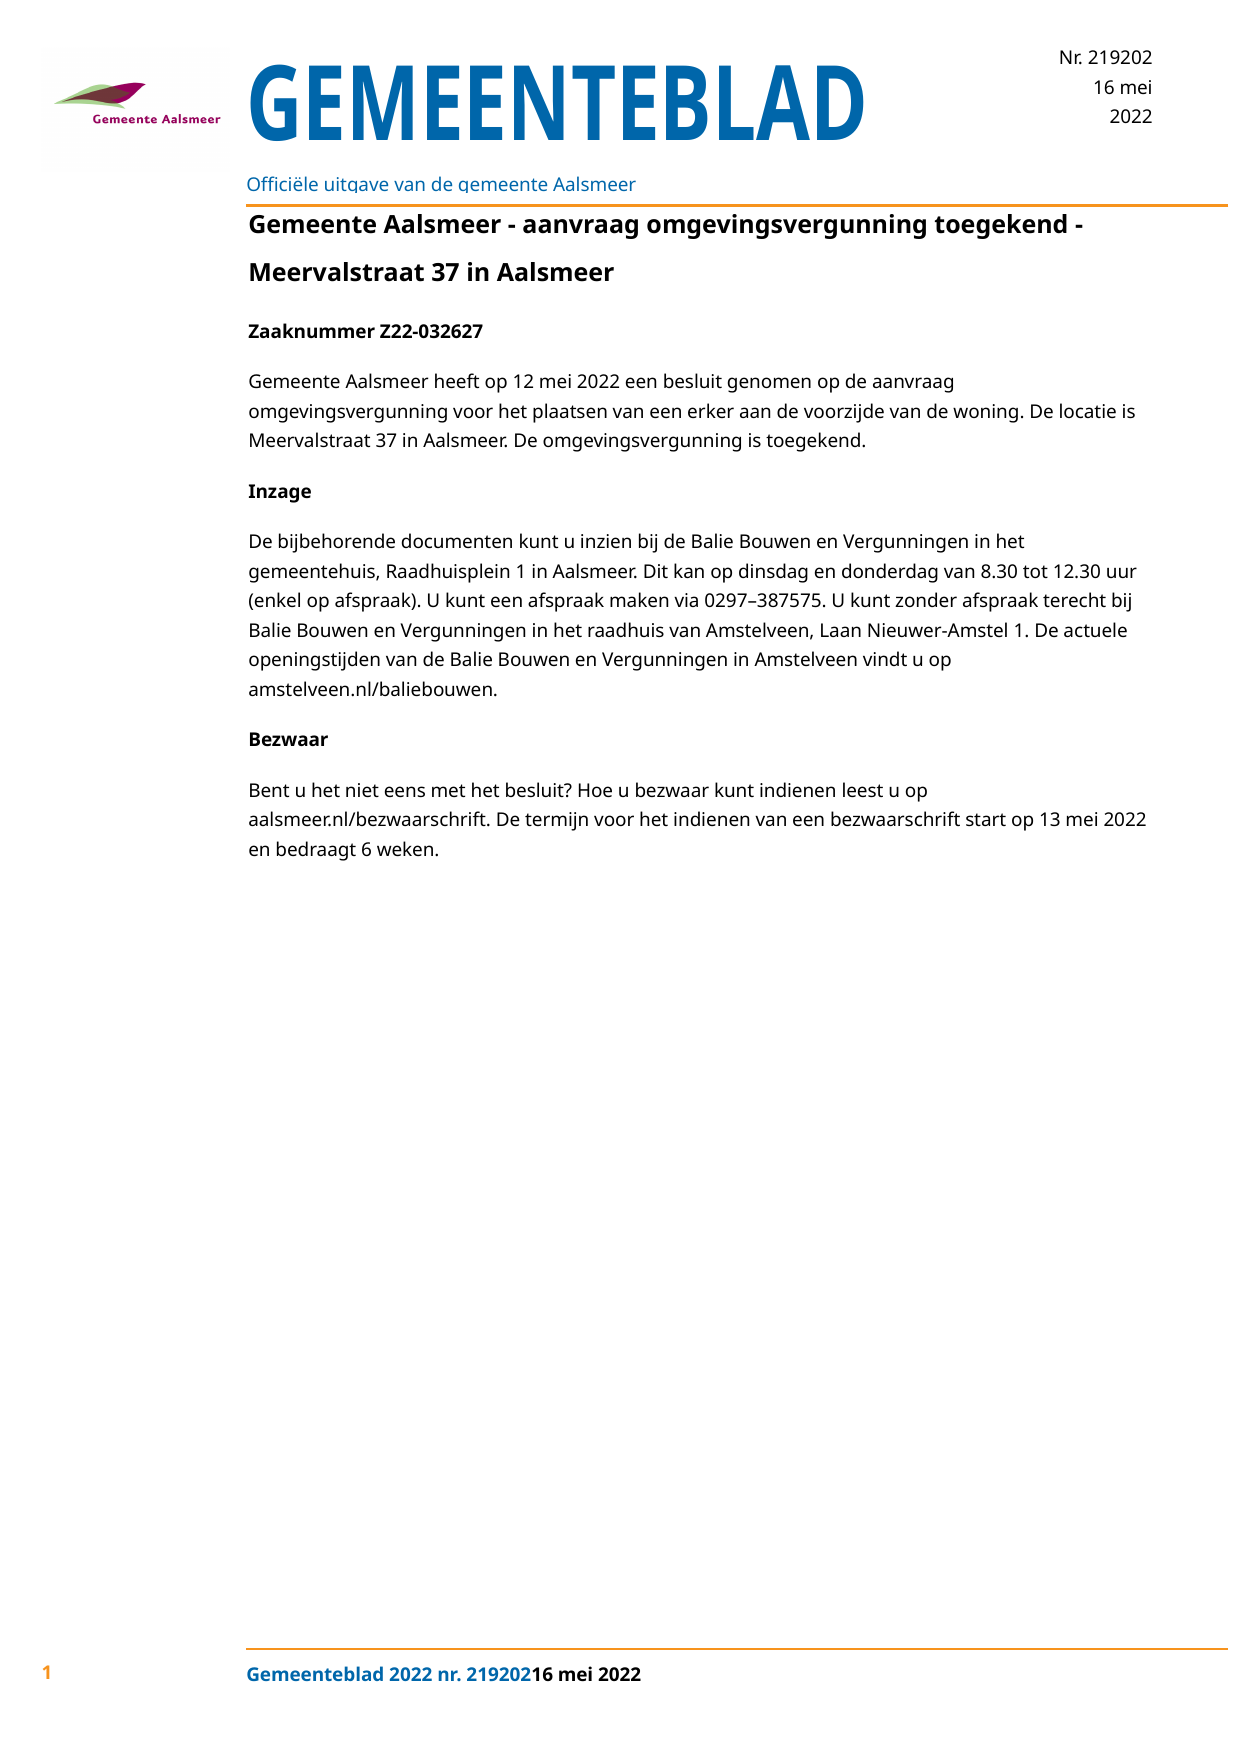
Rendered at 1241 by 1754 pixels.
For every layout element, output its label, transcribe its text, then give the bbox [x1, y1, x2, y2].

text De bijbehorende documenten kunt u inzien bij de Balie Bouwen en Vergunningen in het gemeentehuis, Raadhuisplein 1 in Aalsmeer. Dit kan op dinsdag en donderdag van 8.30 tot 12.30 uur (enkel op afspraak). U kunt een afspraak maken via 0297–387575. U kunt zonder afspraak terecht bij Balie Bouwen en Vergunningen in het raadhuis van Amstelveen, Laan Nieuwer-Amstel 1. De actuele openingstijden van de Balie Bouwen en Vergunningen in Amstelveen vindt u op amstelveen.nl/baliebouwen. [248, 528, 1152, 702]
text Zaaknummer Z22-032627 [248, 318, 1152, 344]
text Bent u het niet eens met het besluit? Hoe u bezwaar kunt indienen leest u op aalsmeer.nl/bezwaarschrift. De termijn voor het indienen van een bezwaarschrift start op 13 mei 2022 en bedraagt 6 weken. [248, 777, 1152, 862]
text Bezwaar [248, 727, 1152, 752]
text Gemeente Aalsmeer heeft op 12 mei 2022 een besluit genomen op de aanvraag omgevingsvergunning voor het plaatsen van een erker aan de voorzijde van de woning. De locatie is Meervalstraat 37 in Aalsmeer. De omgevingsvergunning is toegekend. [248, 368, 1152, 453]
text Gemeente Aalsmeer - aanvraag omgevingsvergunning toegekend - Meervalstraat 37 in Aalsmeer [248, 207, 1152, 288]
picture [41, 47, 231, 172]
text Inzage [248, 478, 1152, 504]
